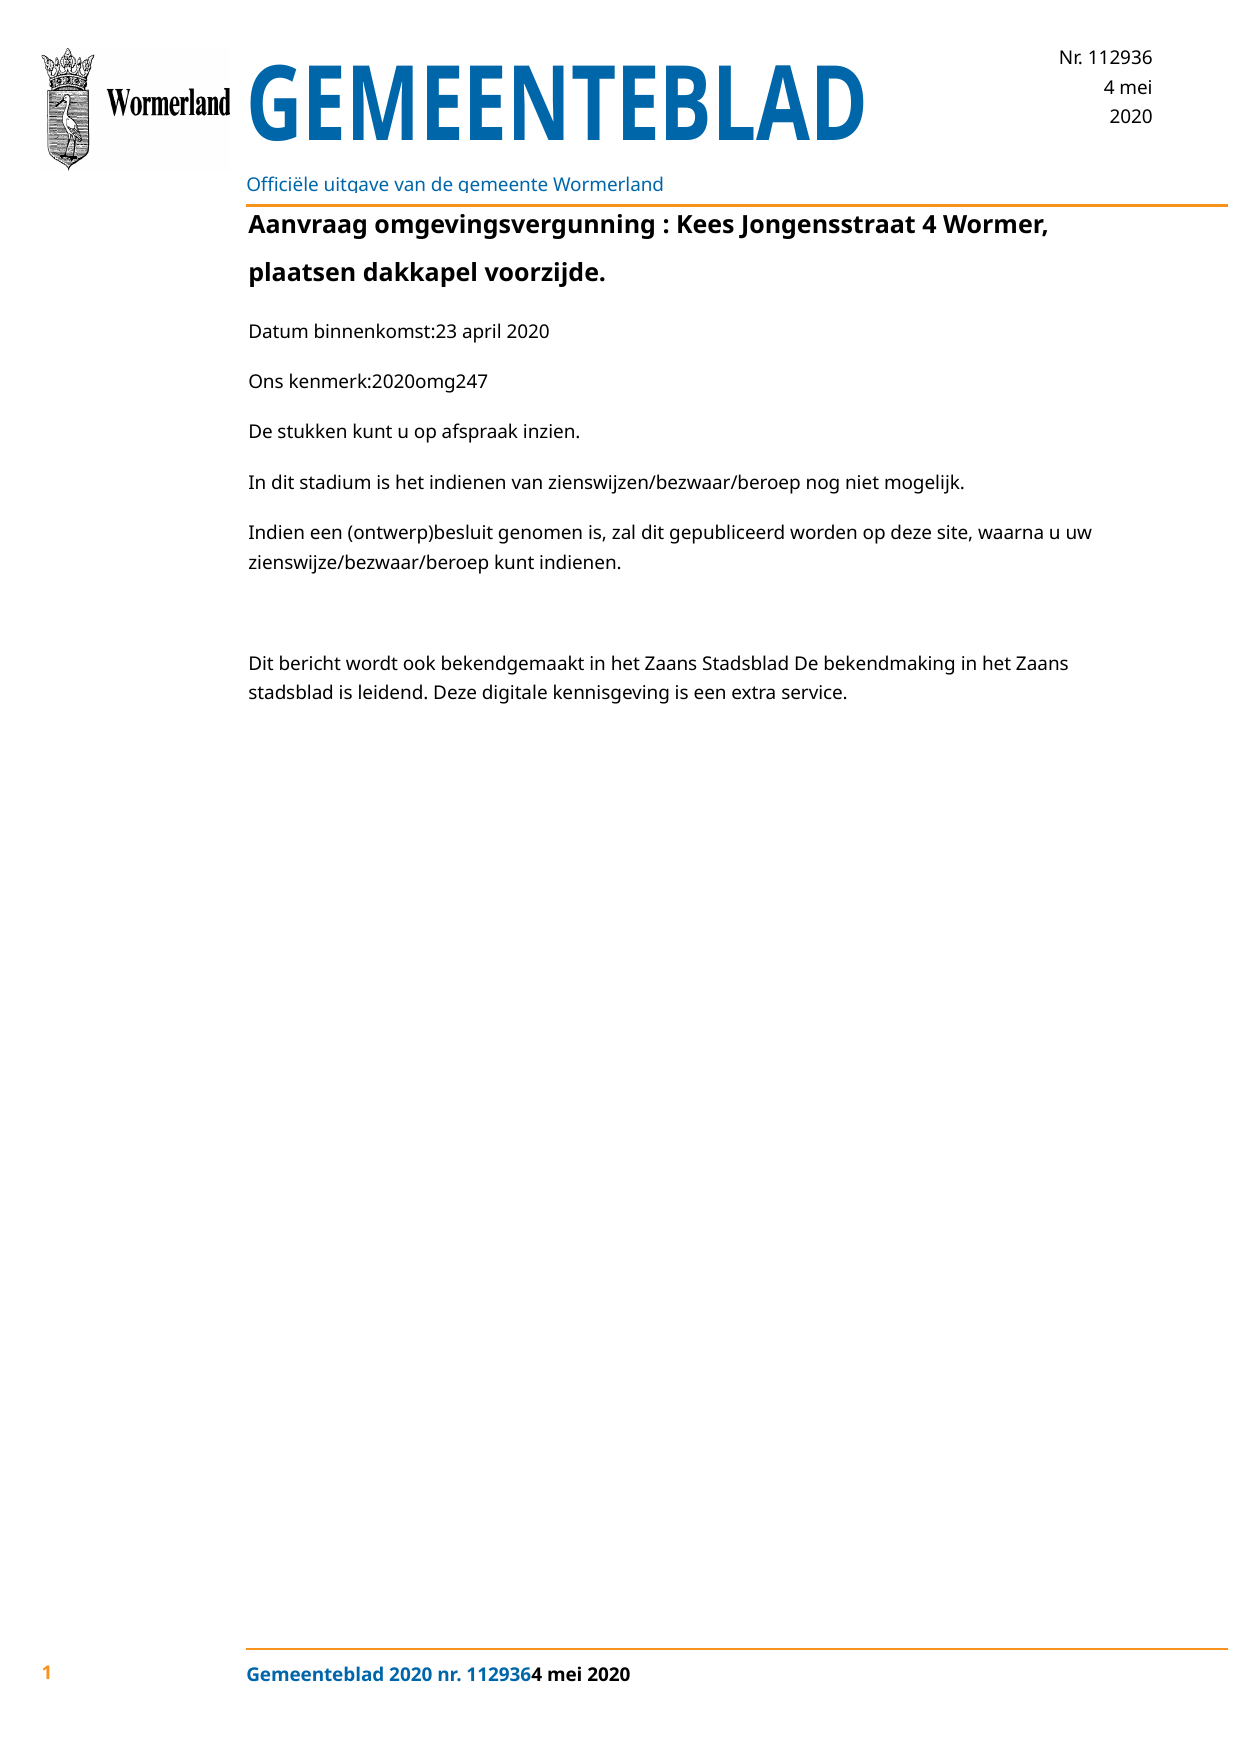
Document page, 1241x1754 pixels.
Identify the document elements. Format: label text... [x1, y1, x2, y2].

text Ons kenmerk:2020omg247 [248, 368, 1152, 394]
text Indien een (ontwerp)besluit genomen is, zal dit gepubliceerd worden op deze site, waarna u uw zienswijze/bezwaar/beroep kunt indienen. [248, 519, 1152, 575]
text In dit stadium is het indienen van zienswijzen/bezwaar/beroep nog niet mogelijk. [248, 469, 1152, 495]
text Dit bericht wordt ook bekendgemaakt in het Zaans Stadsblad De bekendmaking in het Zaans stadsblad is leidend. Deze digitale kennisgeving is een extra service. [248, 650, 1152, 705]
text De stukken kunt u op afspraak inzien. [248, 419, 1152, 444]
picture [41, 47, 231, 172]
text Datum binnenkomst:23 april 2020 [248, 318, 1152, 344]
text Aanvraag omgevingsvergunning : Kees Jongensstraat 4 Wormer, plaatsen dakkapel voorzijde. [248, 207, 1152, 288]
